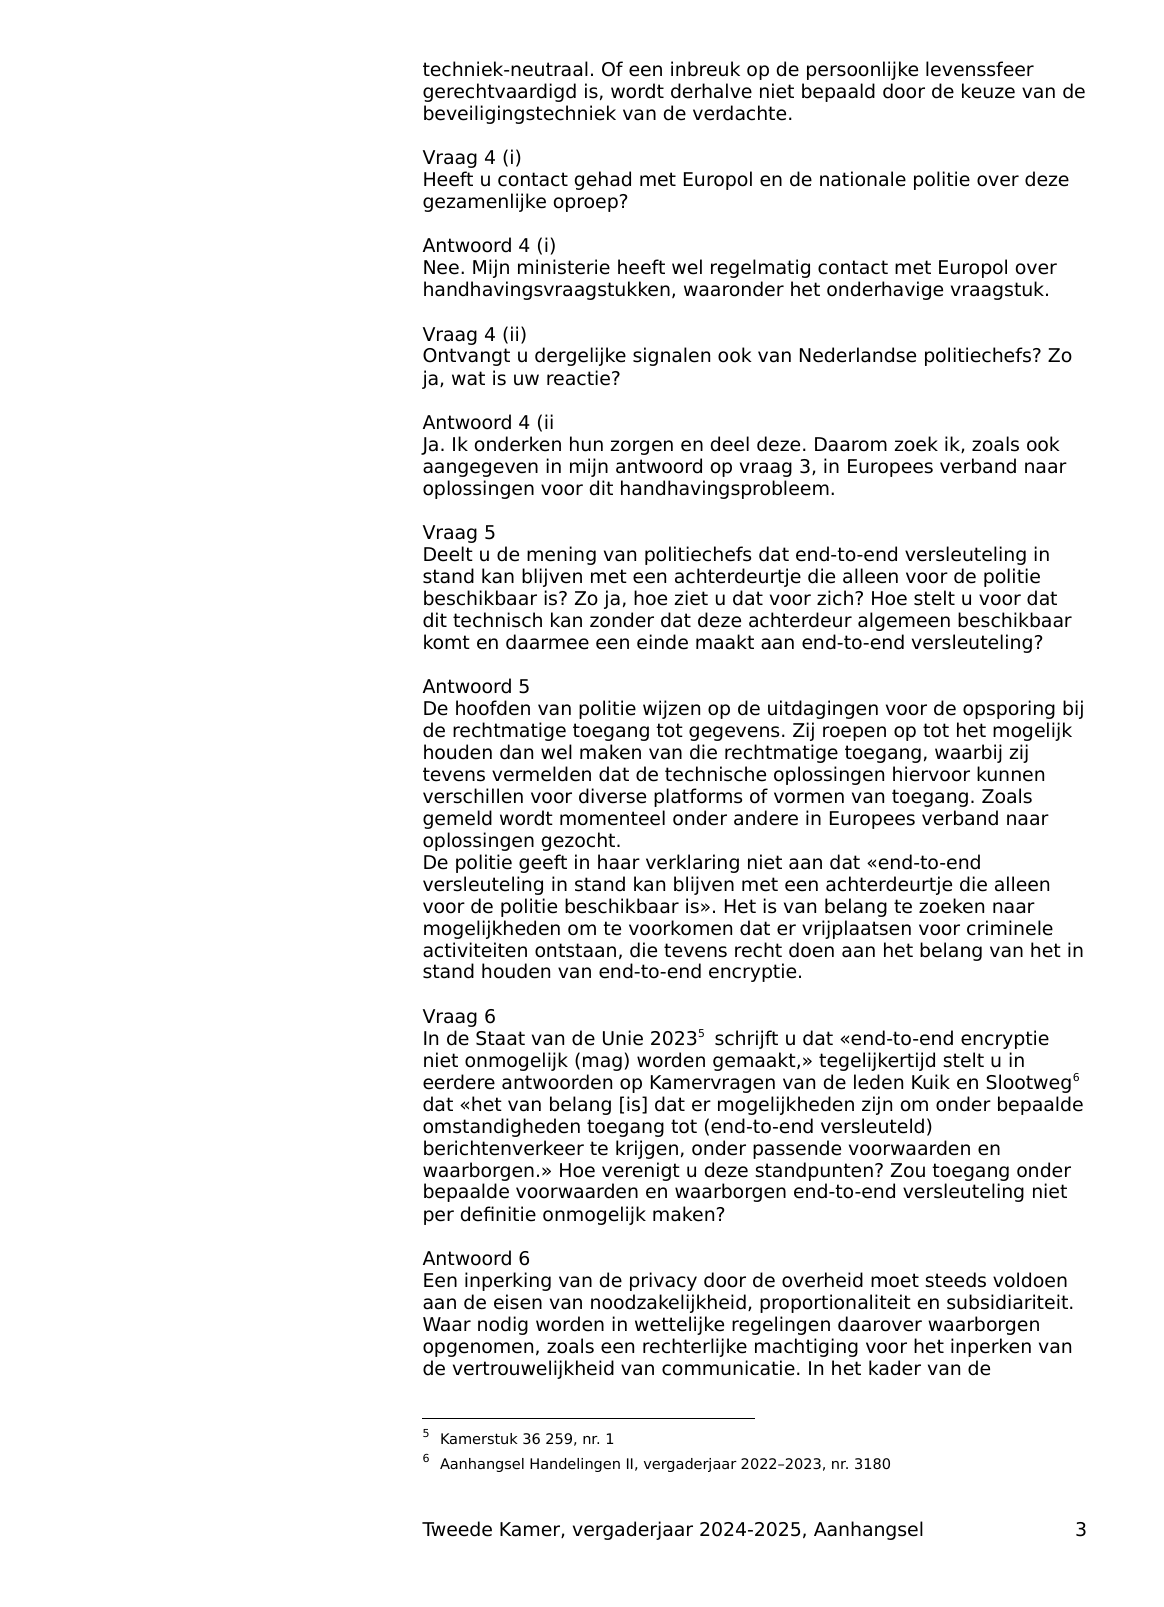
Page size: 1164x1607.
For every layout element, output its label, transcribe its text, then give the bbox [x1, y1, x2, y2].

text Ontvangt u dergelijke signalen ook van Nederlandse politiechefs? Zo ja, wat is uw reactie? [422, 345, 1087, 389]
text In de Staat van de Unie 2023 schrijft u dat «end-to-end encryptie niet onmogelijk (mag) worden gemaakt,» tegelijkertijd stelt u in eerdere antwoorden op Kamervragen van de leden Kuik en Slootweg dat «het van belang [is] dat er mogelijkheden zijn om onder bepaalde omstandigheden toegang tot (end-to-end versleuteld) berichtenverkeer te krijgen, onder passende voorwaarden en waarborgen.» Hoe verenigt u deze standpunten? Zou toegang onder bepaalde voorwaarden en waarborgen end-to-end versleuteling niet per definitie onmogelijk maken? [422, 1028, 1087, 1225]
text Een inperking van de privacy door de overheid moet steeds voldoen aan de eisen van noodzakelijkheid, proportionaliteit en subsidiariteit. Waar nodig worden in wettelijke regelingen daarover waarborgen opgenomen, zoals een rechterlijke machtiging voor het inperken van de vertrouwelijkheid van communicatie. In het kader van de [422, 1269, 1087, 1379]
text Antwoord 4 (i) [422, 235, 1087, 257]
text Antwoord 6 [422, 1248, 1087, 1269]
text Heeft u contact gehad met Europol en de nationale politie over deze gezamenlijke oproep? [422, 169, 1087, 213]
text Ja. Ik onderken hun zorgen en deel deze. Daarom zoek ik, zoals ook aangegeven in mijn antwoord op vraag 3, in Europees verband naar oplossingen voor dit handhavingsprobleem. [422, 433, 1087, 499]
text De hoofden van politie wijzen op de uitdagingen voor de opsporing bij de rechtmatige toegang tot gegevens. Zij roepen op tot het mogelijk houden dan wel maken van die rechtmatige toegang, waarbij zij tevens vermelden dat de technische oplossingen hiervoor kunnen verschillen voor diverse platforms of vormen van toegang. Zoals gemeld wordt momenteel onder andere in Europees verband naar oplossingen gezocht. [422, 698, 1087, 852]
text Vraag 5 [422, 522, 1087, 544]
text Kamerstuk 36 259, nr. 1 [422, 1427, 1087, 1449]
text Aanhangsel Handelingen II, vergaderjaar 2022–2023, nr. 3180 [422, 1452, 1087, 1474]
text De politie geeft in haar verklaring niet aan dat «end-to-end versleuteling in stand kan blijven met een achterdeurtje die alleen voor de politie beschikbaar is». Het is van belang te zoeken naar mogelijkheden om te voorkomen dat er vrijplaatsen voor criminele activiteiten ontstaan, die tevens recht doen aan het belang van het in stand houden van end-to-end encryptie. [422, 852, 1087, 983]
text Nee. Mijn ministerie heeft wel regelmatig contact met Europol over handhavingsvraagstukken, waaronder het onderhavige vraagstuk. [422, 257, 1087, 301]
text Vraag 6 [422, 1006, 1087, 1028]
text Deelt u de mening van politiechefs dat end-to-end versleuteling in stand kan blijven met een achterdeurtje die alleen voor de politie beschikbaar is? Zo ja, hoe ziet u dat voor zich? Hoe stelt u voor dat dit technisch kan zonder dat deze achterdeur algemeen beschikbaar komt en daarmee een einde maakt aan end-to-end versleuteling? [422, 544, 1087, 653]
text Antwoord 4 (ii [422, 412, 1087, 433]
text Vraag 4 (ii) [422, 323, 1087, 345]
text techniek-neutraal. Of een inbreuk op de persoonlijke levenssfeer gerechtvaardigd is, wordt derhalve niet bepaald door de keuze van de beveiligingstechniek van de verdachte. [422, 59, 1087, 125]
text Vraag 4 (i) [422, 147, 1087, 169]
text Antwoord 5 [422, 676, 1087, 698]
